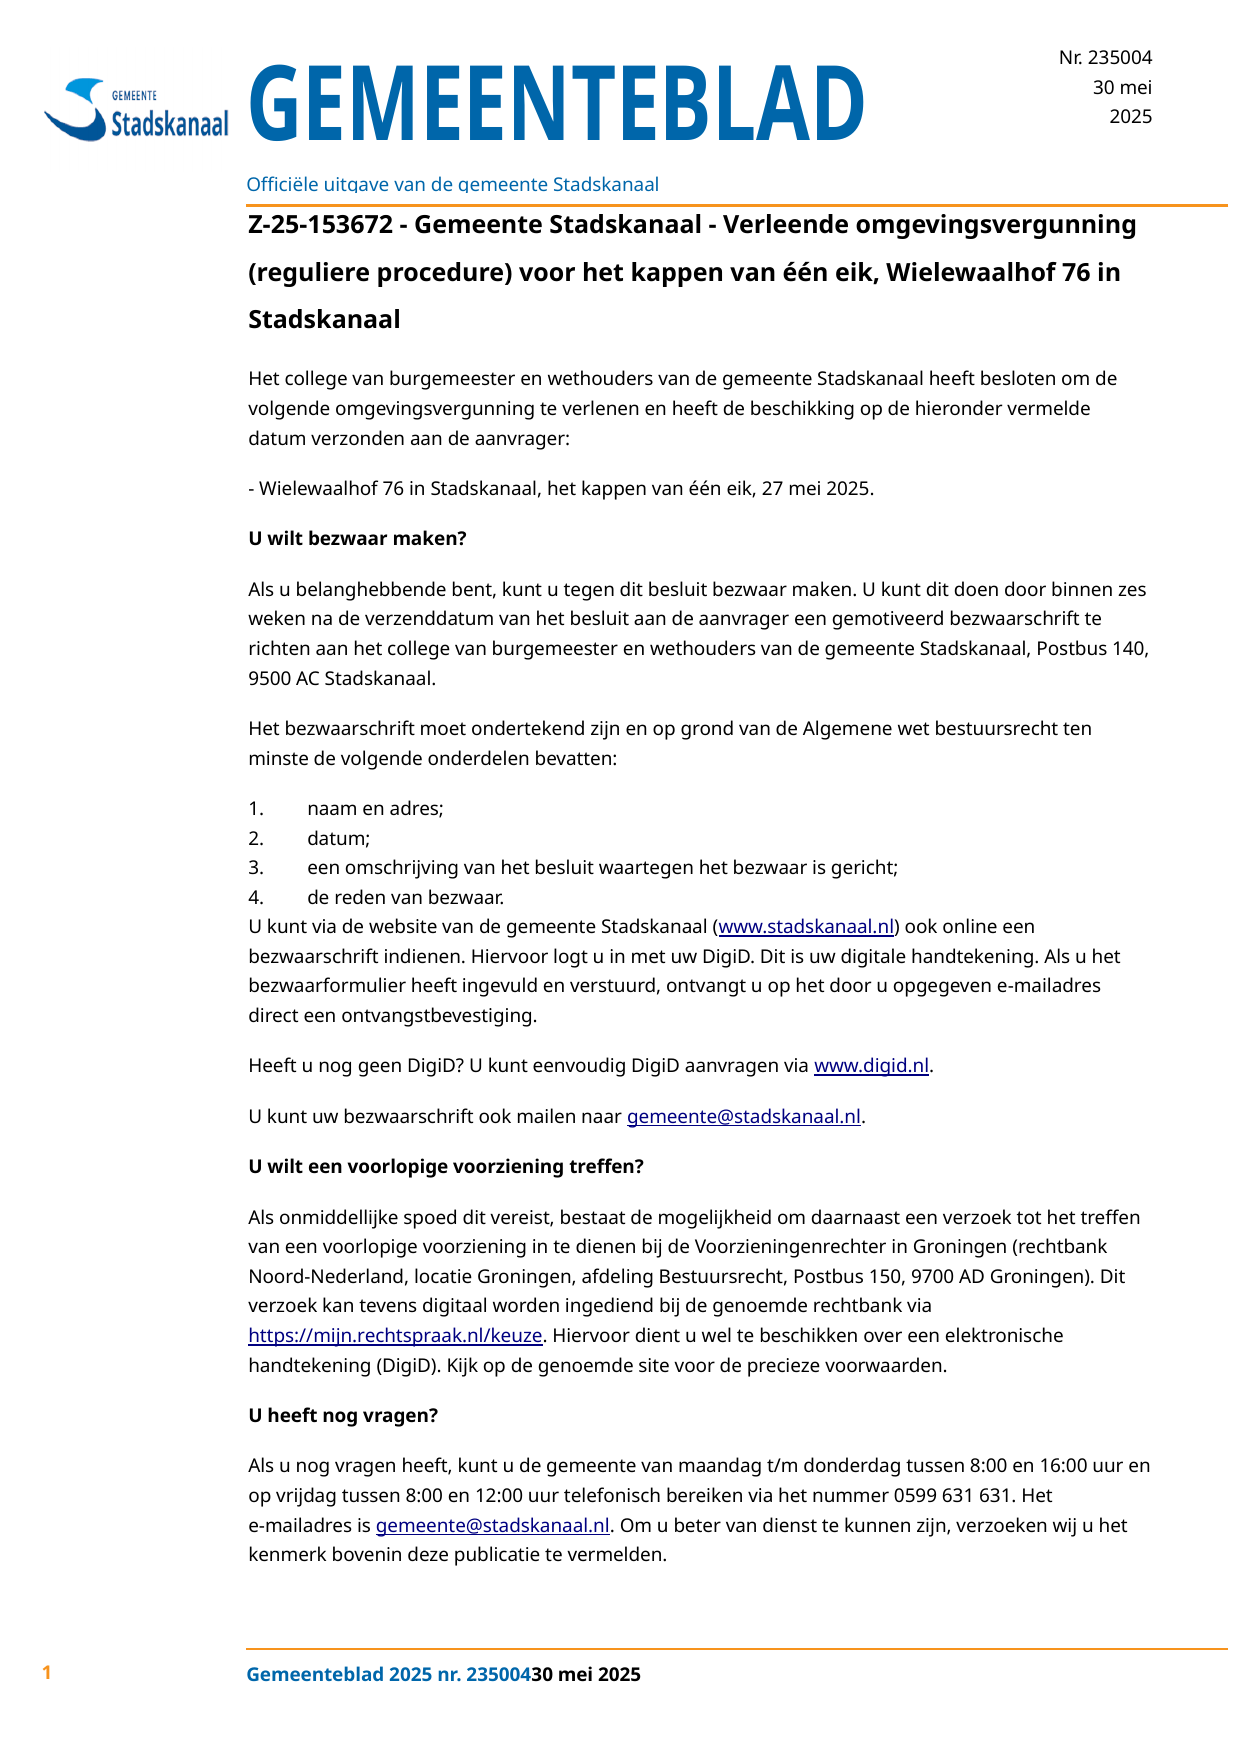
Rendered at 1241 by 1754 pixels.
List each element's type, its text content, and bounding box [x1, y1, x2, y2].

list datum; [248, 825, 1152, 850]
text Als u belanghebbende bent, kunt u tegen dit besluit bezwaar maken. U kunt dit doen door binnen zes weken na de verzenddatum van het besluit aan de aanvrager een gemotiveerd bezwaarschrift te richten aan het college van burgemeester en wethouders van de gemeente Stadskanaal, Postbus 140, 9500 AC Stadskanaal. [248, 576, 1152, 690]
picture [41, 47, 231, 172]
list een omschrijving van het besluit waartegen het bezwaar is gericht; [248, 854, 1152, 880]
text U wilt bezwaar maken? [248, 526, 1152, 551]
text - Wielewaalhof 76 in Stadskanaal, het kappen van één eik, 27 mei 2025. [248, 475, 1152, 501]
text Het college van burgemeester en wethouders van de gemeente Stadskanaal heeft besloten om de volgende omgevingsvergunning te verlenen en heeft de beschikking op de hieronder vermelde datum verzonden aan de aanvrager: [248, 366, 1152, 450]
text Als u nog vragen heeft, kunt u de gemeente van maandag t/m donderdag tussen 8:00 en 16:00 uur en op vrijdag tussen 8:00 en 12:00 uur telefonisch bereiken via het nummer 0599 631 631. Het e‑mailadres is gemeente@stadskanaal.nl. Om u beter van dienst te kunnen zijn, verzoeken wij u het kenmerk bovenin deze publicatie te vermelden. [248, 1453, 1152, 1567]
text U kunt uw bezwaarschrift ook mailen naar gemeente@stadskanaal.nl. [248, 1103, 1152, 1129]
text Heeft u nog geen DigiD? U kunt eenvoudig DigiD aanvragen via www.digid.nl. [248, 1053, 1152, 1078]
list de reden van bezwaar. [248, 884, 1152, 909]
text U wilt een voorlopige voorziening treffen? [248, 1153, 1152, 1179]
text Z-25-153672 - Gemeente Stadskanaal - Verleende omgevingsvergunning (reguliere procedure) voor het kappen van één eik, Wielewaalhof 76 in Stadskanaal [248, 207, 1152, 336]
text Het bezwaarschrift moet ondertekend zijn en op grond van de Algemene wet bestuursrecht ten minste de volgende onderdelen bevatten: [248, 715, 1152, 770]
text Als onmiddellijke spoed dit vereist, bestaat de mogelijkheid om daarnaast een verzoek tot het treffen van een voorlopige voorziening in te dienen bij de Voorzieningenrechter in Groningen (rechtbank Noord-Nederland, locatie Groningen, afdeling Bestuursrecht, Postbus 150, 9700 AD Groningen). Dit verzoek kan tevens digitaal worden ingediend bij de genoemde rechtbank via https://mijn.rechtspraak.nl/keuze. Hiervoor dient u wel te beschikken over een elektronische handtekening (DigiD). Kijk op de genoemde site voor de precieze voorwaarden. [248, 1204, 1152, 1377]
list naam en adres; [248, 795, 1152, 821]
text U kunt via de website van de gemeente Stadskanaal (www.stadskanaal.nl) ook online een bezwaarschrift indienen. Hiervoor logt u in met uw DigiD. Dit is uw digitale handtekening. Als u het bezwaarformulier heeft ingevuld en verstuurd, ontvangt u op het door u opgegeven e‑mailadres direct een ontvangstbevestiging. [248, 913, 1152, 1028]
text U heeft nog vragen? [248, 1402, 1152, 1428]
